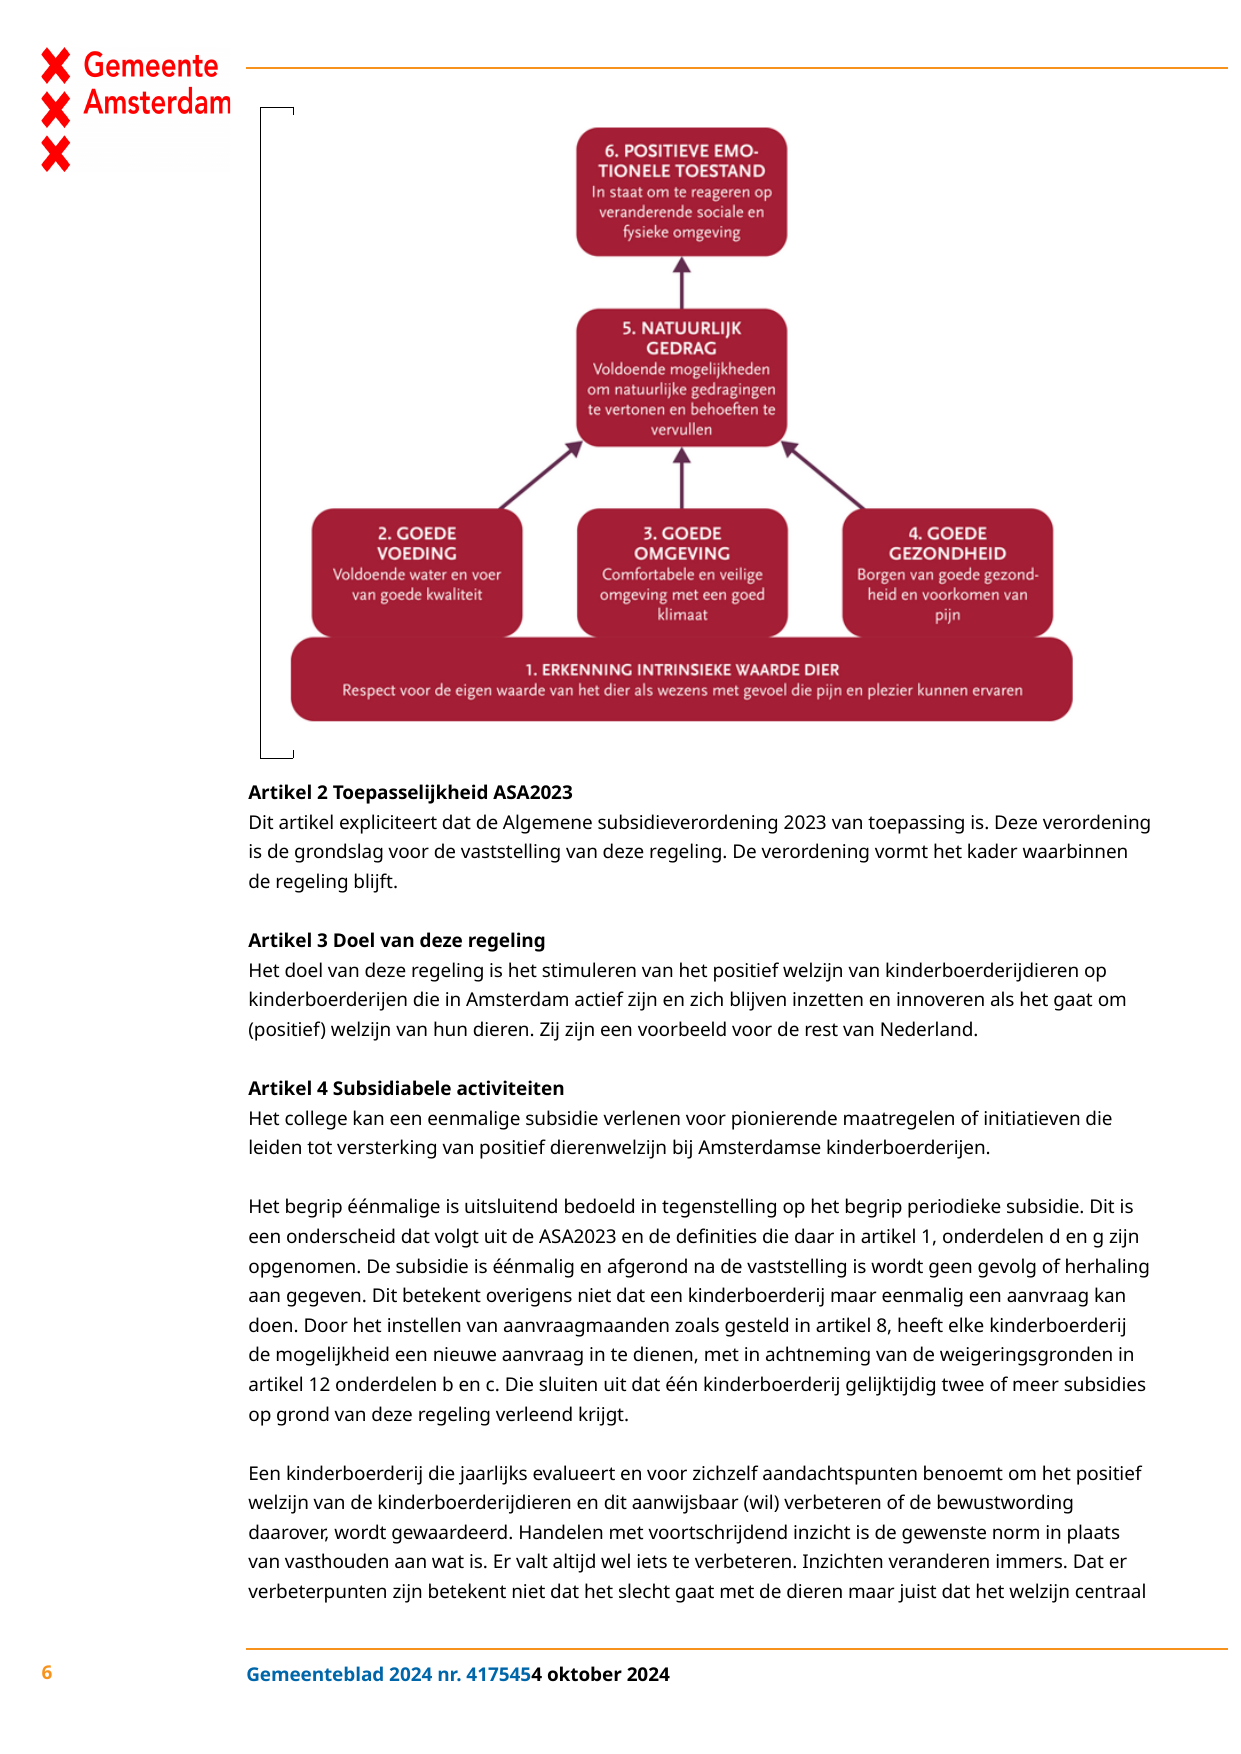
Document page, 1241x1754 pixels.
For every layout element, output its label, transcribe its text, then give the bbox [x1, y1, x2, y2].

picture [268, 115, 1090, 750]
text Artikel 2 Toepasselijkheid ASA2023 [248, 779, 1152, 805]
text Artikel 3 Doel van deze regeling [248, 927, 1152, 953]
text Het college kan een eenmalige subsidie verlenen voor pionierende maatregelen of initiatieven die leiden tot versterking van positief dierenwelzijn bij Amsterdamse kinderboerderijen. [248, 1105, 1152, 1160]
text Artikel 4 Subsidiabele activiteiten [248, 1075, 1152, 1101]
text Een kinderboerderij die jaarlijks evalueert en voor zichzelf aandachtspunten benoemt om het positief welzijn van de kinderboerderijdieren en dit aanwijsbaar (wil) verbeteren of de bewustwording daarover, wordt gewaardeerd. Handelen met voortschrijdend inzicht is de gewenste norm in plaats van vasthouden aan wat is. Er valt altijd wel iets te verbeteren. Inzichten veranderen immers. Dat er verbeterpunten zijn betekent niet dat het slecht gaat met de dieren maar juist dat het welzijn centraal [248, 1460, 1152, 1604]
text Het begrip éénmalige is uitsluitend bedoeld in tegenstelling op het begrip periodieke subsidie. Dit is een onderscheid dat volgt uit de ASA2023 en de definities die daar in artikel 1, onderdelen d en g zijn opgenomen. De subsidie is éénmalig en afgerond na de vaststelling is wordt geen gevolg of herhaling aan gegeven. Dit betekent overigens niet dat een kinderboerderij maar eenmalig een aanvraag kan doen. Door het instellen van aanvraagmaanden zoals gesteld in artikel 8, heeft elke kinderboerderij de mogelijkheid een nieuwe aanvraag in te dienen, met in achtneming van de weigeringsgronden in artikel 12 onderdelen b en c. Die sluiten uit dat één kinderboerderij gelijktijdig twee of meer subsidies op grond van deze regeling verleend krijgt. [248, 1194, 1152, 1427]
text Dit artikel expliciteert dat de Algemene subsidieverordening 2023 van toepassing is. Deze verordening is de grondslag voor de vaststelling van deze regeling. De verordening vormt het kader waarbinnen de regeling blijft. [248, 809, 1152, 894]
picture [41, 47, 231, 172]
text Het doel van deze regeling is het stimuleren van het positief welzijn van kinderboerderijdieren op kinderboerderijen die in Amsterdam actief zijn en zich blijven inzetten en innoveren als het gaat om (positief) welzijn van hun dieren. Zij zijn een voorbeeld voor de rest van Nederland. [248, 957, 1152, 1042]
